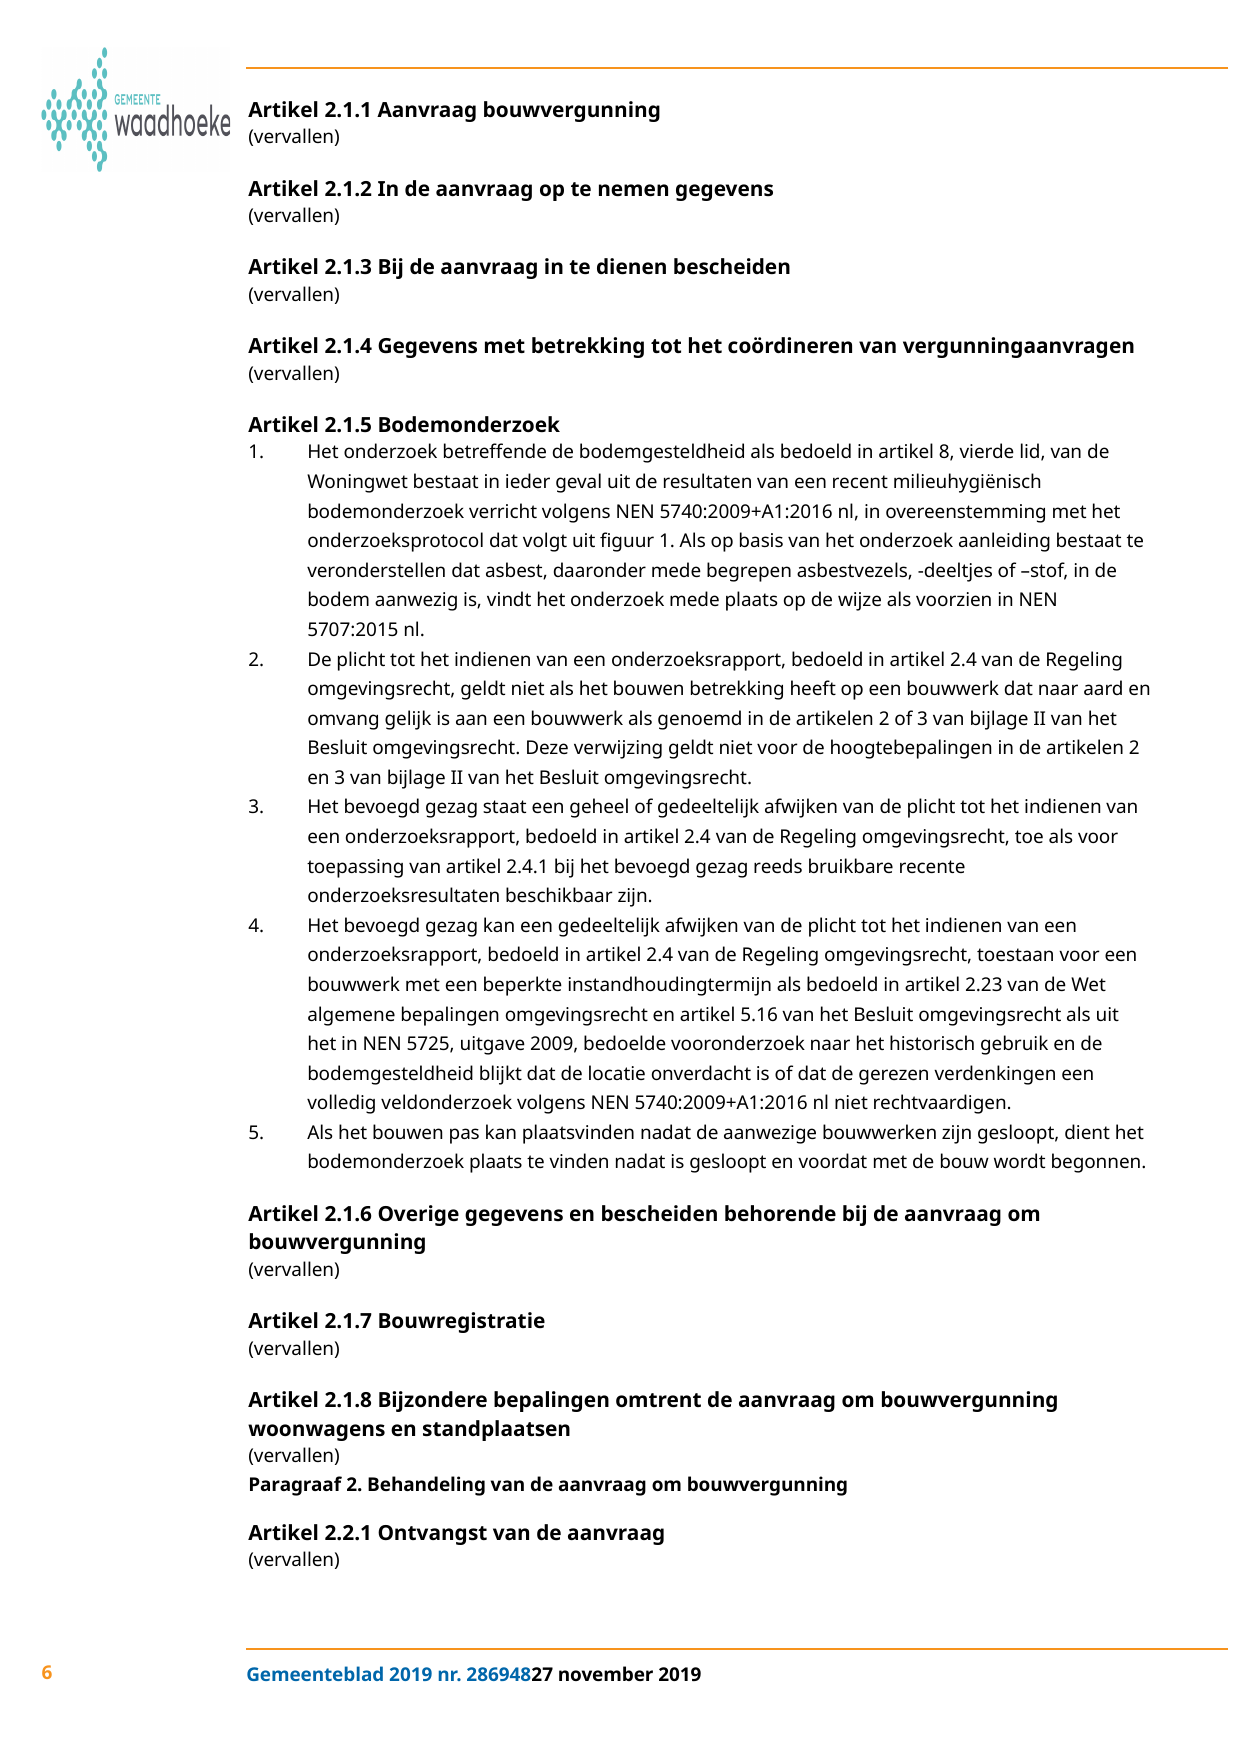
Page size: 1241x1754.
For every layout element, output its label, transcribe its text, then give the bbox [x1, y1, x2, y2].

text Artikel 2.1.3 Bij de aanvraag in te dienen bescheiden [248, 252, 1152, 281]
text Artikel 2.1.6 Overige gegevens en bescheiden behorende bij de aanvraag om bouwvergunning [248, 1199, 1152, 1256]
text (vervallen) [248, 1256, 1152, 1282]
list Het onderzoek betreffende de bodemgesteldheid als bedoeld in artikel 8, vierde lid, van de Woningwet bestaat in ieder geval uit de resultaten van een recent milieuhygiënisch bodemonderzoek verricht volgens NEN 5740:2009+A1:2016 nl, in overeenstemming met het onderzoeksprotocol dat volgt uit figuur 1. Als op basis van het onderzoek aanleiding bestaat te veronderstellen dat asbest, daaronder mede begrepen asbestvezels, -deeltjes of –stof, in de bodem aanwezig is, vindt het onderzoek mede plaats op de wijze als voorzien in NEN 5707:2015 nl. [248, 439, 1152, 642]
text Artikel 2.1.4 Gegevens met betrekking tot het coördineren van vergunningaanvragen [248, 331, 1152, 360]
text Artikel 2.1.1 Aanvraag bouwvergunning [248, 95, 1152, 123]
list De plicht tot het indienen van een onderzoeksrapport, bedoeld in artikel 2.4 van de Regeling omgevingsrecht, geldt niet als het bouwen betrekking heeft op een bouwwerk dat naar aard en omvang gelijk is aan een bouwwerk als genoemd in de artikelen 2 of 3 van bijlage II van het Besluit omgevingsrecht. Deze verwijzing geldt niet voor de hoogtebepalingen in de artikelen 2 en 3 van bijlage II van het Besluit omgevingsrecht. [248, 646, 1152, 790]
list Het bevoegd gezag staat een geheel of gedeeltelijk afwijken van de plicht tot het indienen van een onderzoeksrapport, bedoeld in artikel 2.4 van de Regeling omgevingsrecht, toe als voor toepassing van artikel 2.4.1 bij het bevoegd gezag reeds bruikbare recente onderzoeksresultaten beschikbaar zijn. [248, 794, 1152, 908]
list Als het bouwen pas kan plaatsvinden nadat de aanwezige bouwwerken zijn gesloopt, dient het bodemonderzoek plaats te vinden nadat is gesloopt en voordat met de bouw wordt begonnen. [248, 1119, 1152, 1174]
text (vervallen) [248, 1442, 1152, 1468]
text Artikel 2.1.5 Bodemonderzoek [248, 410, 1152, 439]
text (vervallen) [248, 202, 1152, 228]
text Artikel 2.1.8 Bijzondere bepalingen omtrent de aanvraag om bouwvergunning woonwagens en standplaatsen [248, 1385, 1152, 1442]
text Artikel 2.2.1 Ontvangst van de aanvraag [248, 1518, 1152, 1547]
text (vervallen) [248, 360, 1152, 386]
list Het bevoegd gezag kan een gedeeltelijk afwijken van de plicht tot het indienen van een onderzoeksrapport, bedoeld in artikel 2.4 van de Regeling omgevingsrecht, toestaan voor een bouwwerk met een beperkte instandhoudingtermijn als bedoeld in artikel 2.23 van de Wet algemene bepalingen omgevingsrecht en artikel 5.16 van het Besluit omgevingsrecht als uit het in NEN 5725, uitgave 2009, bedoelde vooronderzoek naar het historisch gebruik en de bodemgesteldheid blijkt dat de locatie onverdacht is of dat de gerezen verdenkingen een volledig veldonderzoek volgens NEN 5740:2009+A1:2016 nl niet rechtvaardigen. [248, 912, 1152, 1115]
text Artikel 2.1.2 In de aanvraag op te nemen gegevens [248, 174, 1152, 202]
text (vervallen) [248, 281, 1152, 307]
text (vervallen) [248, 123, 1152, 149]
picture [41, 47, 231, 172]
text Paragraaf 2. Behandeling van de aanvraag om bouwvergunning [248, 1472, 1152, 1497]
text Artikel 2.1.7 Bouwregistratie [248, 1306, 1152, 1335]
text (vervallen) [248, 1547, 1152, 1572]
text (vervallen) [248, 1335, 1152, 1361]
